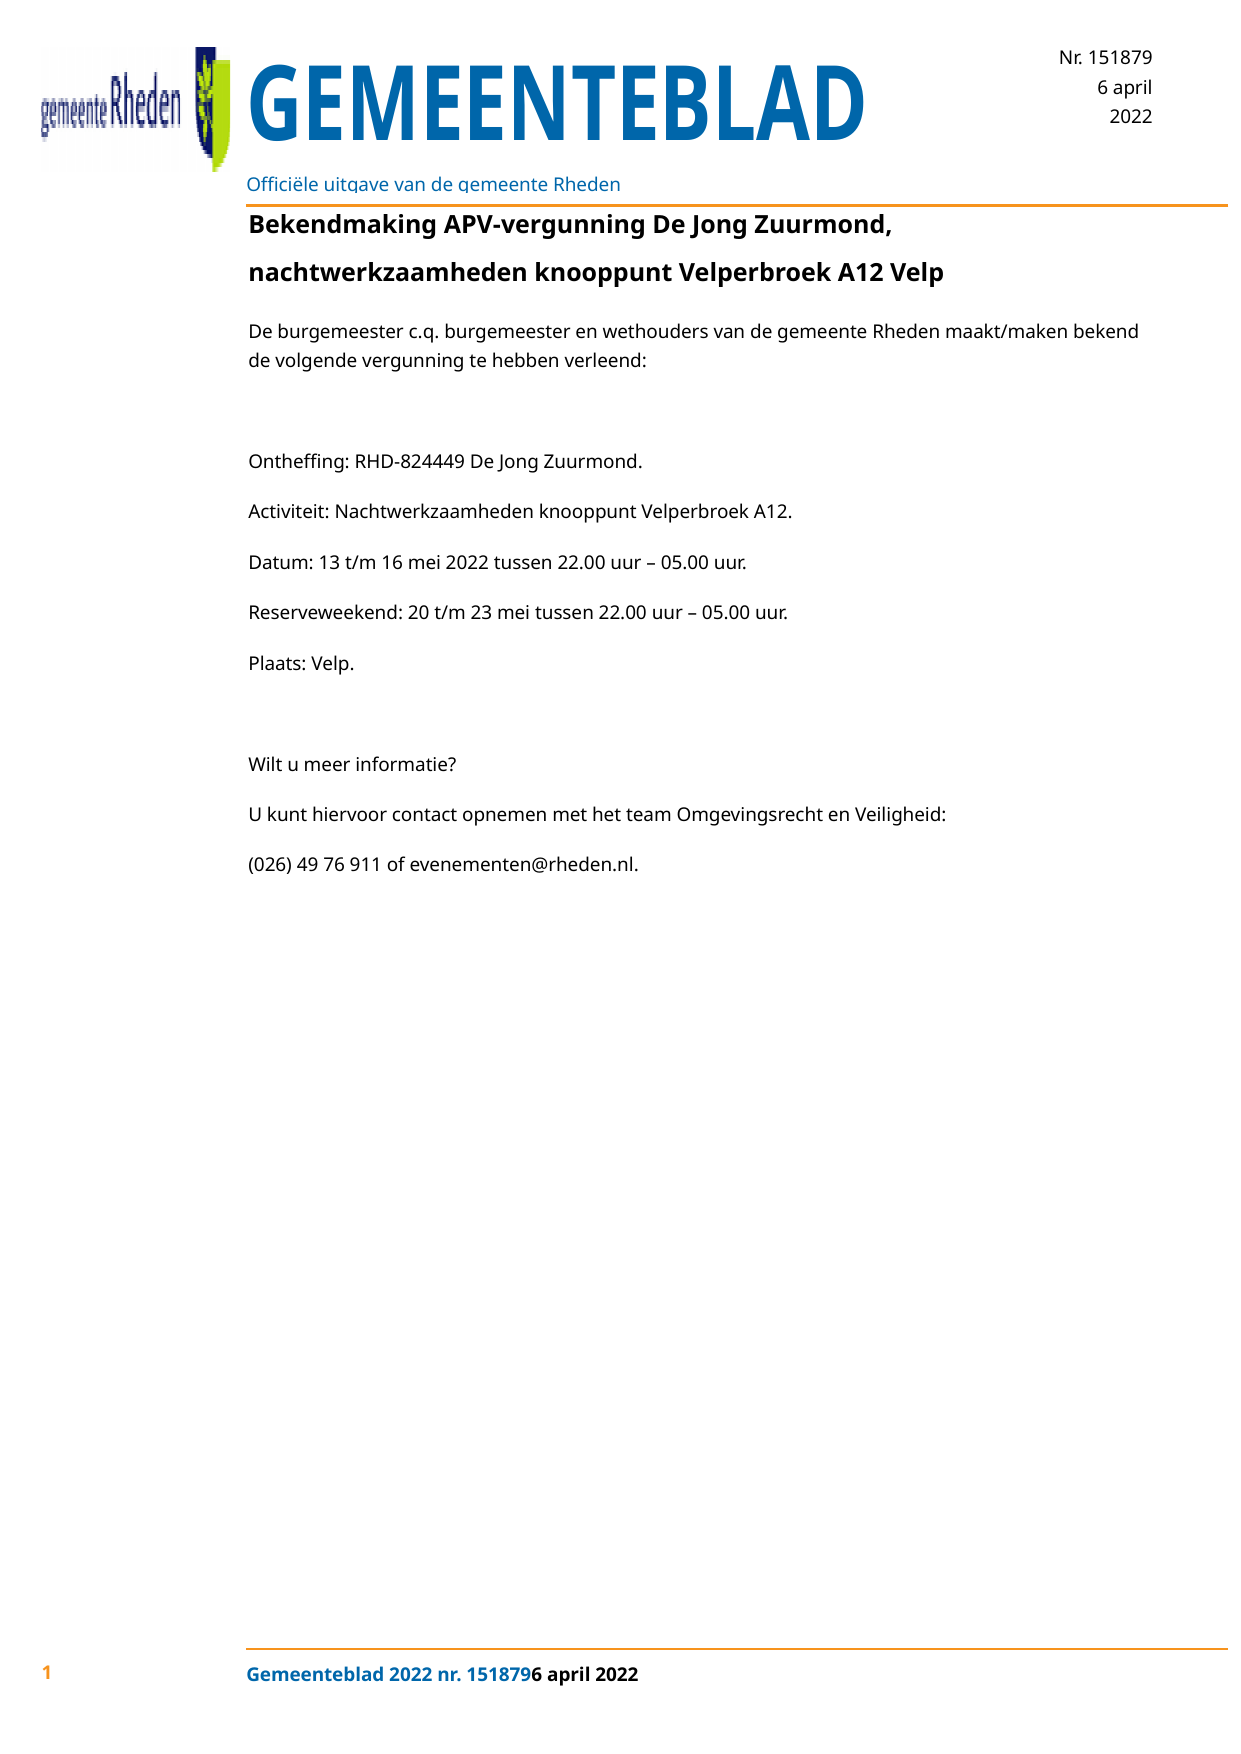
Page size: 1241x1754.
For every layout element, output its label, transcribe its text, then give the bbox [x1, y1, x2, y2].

text (026) 49 76 911 of evenementen@rheden.nl. [248, 852, 1152, 877]
text Bekendmaking APV-vergunning De Jong Zuurmond, nachtwerkzaamheden knooppunt Velperbroek A12 Velp [248, 207, 1152, 288]
text Reserveweekend: 20 t/m 23 mei tussen 22.00 uur – 05.00 uur. [248, 599, 1152, 625]
text De burgemeester c.q. burgemeester en wethouders van de gemeente Rheden maakt/maken bekend de volgende vergunning te hebben verleend: [248, 318, 1152, 373]
text Wilt u meer informatie? [248, 751, 1152, 777]
text U kunt hiervoor contact opnemen met het team Omgevingsrecht en Veiligheid: [248, 801, 1152, 827]
text Activiteit: Nachtwerkzaamheden knooppunt Velperbroek A12. [248, 499, 1152, 524]
text Plaats: Velp. [248, 650, 1152, 676]
text Datum: 13 t/m 16 mei 2022 tussen 22.00 uur – 05.00 uur. [248, 549, 1152, 575]
text Ontheffing: RHD-824449 De Jong Zuurmond. [248, 448, 1152, 474]
picture [41, 47, 231, 172]
